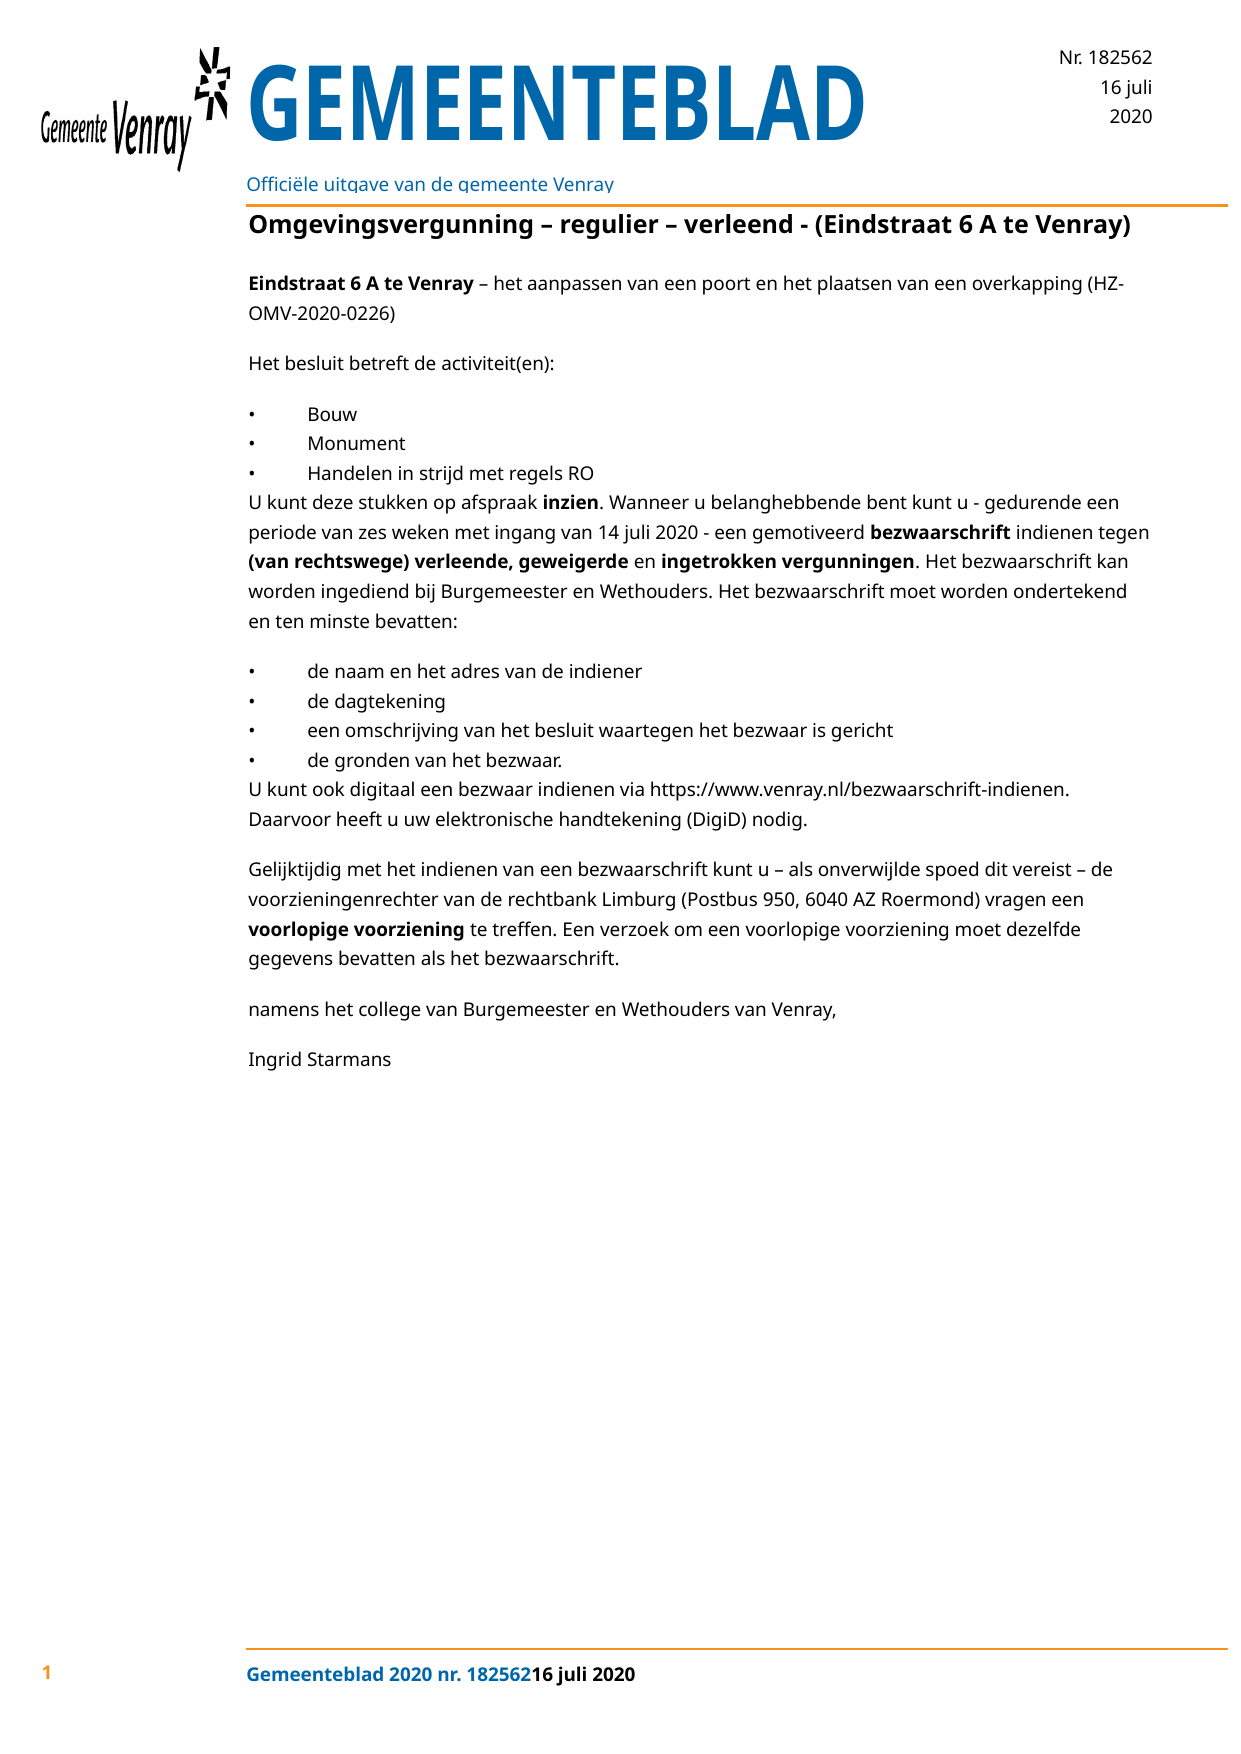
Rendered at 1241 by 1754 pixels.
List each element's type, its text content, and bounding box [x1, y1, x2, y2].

list de dagtekening [248, 688, 1152, 713]
text U kunt ook digitaal een bezwaar indienen via https://www.venray.nl/bezwaarschrift-indienen. Daarvoor heeft u uw elektronische handtekening (DigiD) nodig. [248, 777, 1152, 832]
text namens het college van Burgemeester en Wethouders van Venray, [248, 996, 1152, 1021]
text Ingrid Starmans [248, 1046, 1152, 1072]
list de gronden van het bezwaar. [248, 747, 1152, 773]
text Omgevingsvergunning – regulier – verleend - (Eindstraat 6 A te Venray) [248, 207, 1152, 241]
text Eindstraat 6 A te Venray – het aanpassen van een poort en het plaatsen van een overkapping (HZ-OMV-2020-0226) [248, 270, 1152, 326]
list de naam en het adres van de indiener [248, 658, 1152, 684]
list Handelen in strijd met regels RO [248, 460, 1152, 486]
list Bouw [248, 401, 1152, 426]
list Monument [248, 430, 1152, 456]
text U kunt deze stukken op afspraak inzien. Wanneer u belanghebbende bent kunt u - gedurende een periode van zes weken met ingang van 14 juli 2020 - een gemotiveerd bezwaarschrift indienen tegen (van rechtswege) verleende, geweigerde en ingetrokken vergunningen. Het bezwaarschrift kan worden ingediend bij Burgemeester en Wethouders. Het bezwaarschrift moet worden ondertekend en ten minste bevatten: [248, 489, 1152, 633]
text Het besluit betreft de activiteit(en): [248, 350, 1152, 376]
list een omschrijving van het besluit waartegen het bezwaar is gericht [248, 717, 1152, 743]
picture [41, 47, 231, 172]
text Gelijktijdig met het indienen van een bezwaarschrift kunt u – als onverwijlde spoed dit vereist – de voorzieningenrechter van de rechtbank Limburg (Postbus 950, 6040 AZ Roermond) vragen een voorlopige voorziening te treffen. Een verzoek om een voorlopige voorziening moet dezelfde gegevens bevatten als het bezwaarschrift. [248, 857, 1152, 971]
